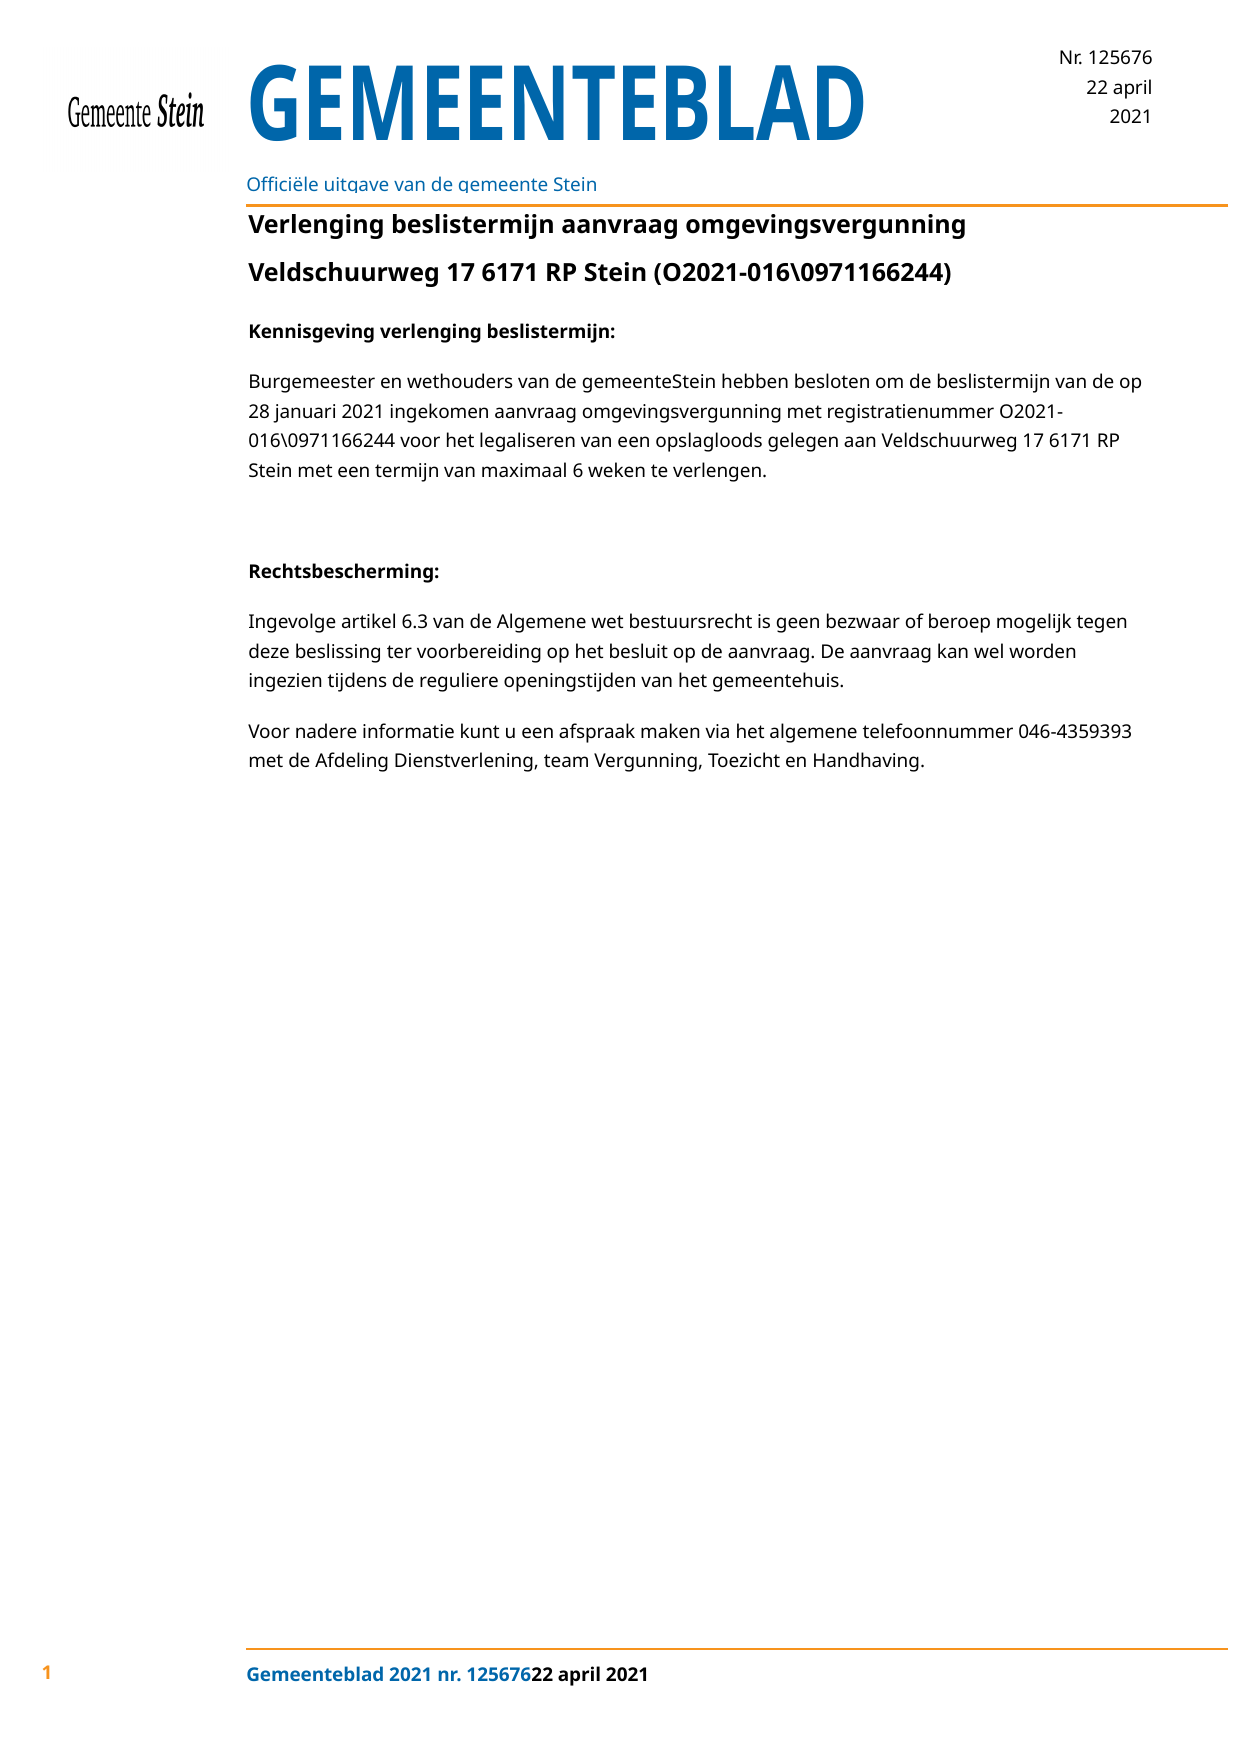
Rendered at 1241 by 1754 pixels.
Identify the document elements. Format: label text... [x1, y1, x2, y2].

text Verlenging beslistermijn aanvraag omgevingsvergunning Veldschuurweg 17 6171 RP Stein (O2021-016\0971166244) [248, 207, 1152, 288]
text Rechtsbescherming: [248, 558, 1152, 584]
text Burgemeester en wethouders van de gemeenteStein hebben besloten om de beslistermijn van de op 28 januari 2021 ingekomen aanvraag omgevingsvergunning met registratienummer O2021-016\0971166244 voor het legaliseren van een opslagloods gelegen aan Veldschuurweg 17 6171 RP Stein met een termijn van maximaal 6 weken te verlengen. [248, 368, 1152, 483]
text Ingevolge artikel 6.3 van de Algemene wet bestuursrecht is geen bezwaar of beroep mogelijk tegen deze beslissing ter voorbereiding op het besluit op de aanvraag. De aanvraag kan wel worden ingezien tijdens de reguliere openingstijden van het gemeentehuis. [248, 608, 1152, 693]
picture [41, 47, 231, 172]
text Kennisgeving verlenging beslistermijn: [248, 318, 1152, 344]
text Voor nadere informatie kunt u een afspraak maken via het algemene telefoonnummer 046-4359393 met de Afdeling Dienstverlening, team Vergunning, Toezicht en Handhaving. [248, 718, 1152, 773]
